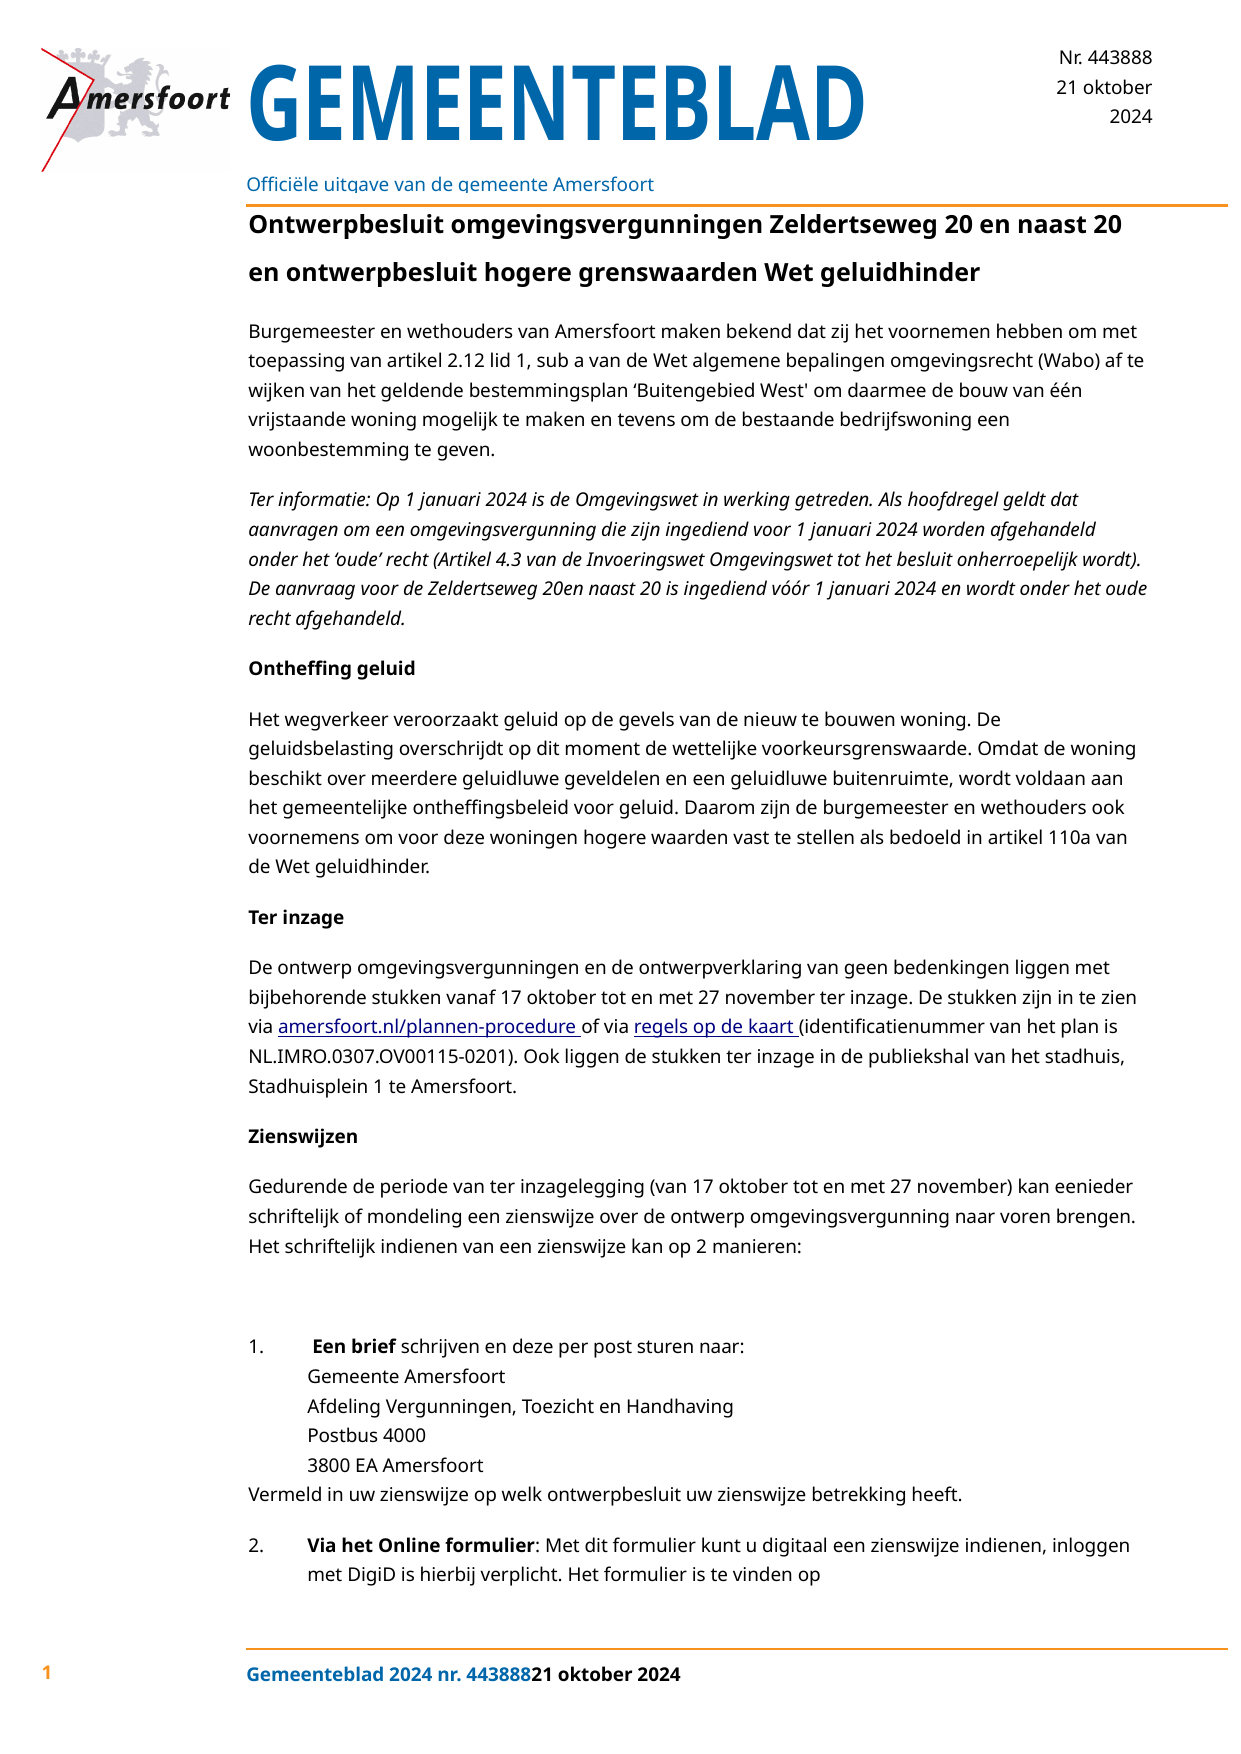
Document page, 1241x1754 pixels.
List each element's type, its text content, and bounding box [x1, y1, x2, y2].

list Een brief schrijven en deze per post sturen naar: [248, 1334, 1152, 1359]
list Gemeente Amersfoort [248, 1363, 1152, 1389]
list Postbus 4000 [248, 1422, 1152, 1448]
text De ontwerp omgevingsvergunningen en de ontwerpverklaring van geen bedenkingen liggen met bijbehorende stukken vanaf 17 oktober tot en met 27 november ter inzage. De stukken zijn in te zien via amersfoort.nl/plannen-procedure of via regels op de kaart (identificatienummer van het plan is NL.IMRO.0307.OV00115-0201). Ook liggen de stukken ter inzage in de publiekshal van het stadhuis, Stadhuisplein 1 te Amersfoort. [248, 954, 1152, 1099]
picture [41, 47, 231, 172]
list 3800 EA Amersfoort [248, 1452, 1152, 1478]
text Ontwerpbesluit omgevingsvergunningen Zeldertseweg 20 en naast 20 en ontwerpbesluit hogere grenswaarden Wet geluidhinder [248, 207, 1152, 288]
text Ter inzage [248, 904, 1152, 930]
text Het wegverkeer veroorzaakt geluid op de gevels van de nieuw te bouwen woning. De geluidsbelasting overschrijdt op dit moment de wettelijke voorkeursgrenswaarde. Omdat de woning beschikt over meerdere geluidluwe geveldelen en een geluidluwe buitenruimte, wordt voldaan aan het gemeentelijke ontheffingsbeleid voor geluid. Daarom zijn de burgemeester en wethouders ook voornemens om voor deze woningen hogere waarden vast te stellen als bedoeld in artikel 110a van de Wet geluidhinder. [248, 706, 1152, 879]
text Vermeld in uw zienswijze op welk ontwerpbesluit uw zienswijze betrekking heeft. [248, 1482, 1152, 1507]
text Burgemeester en wethouders van Amersfoort maken bekend dat zij het voornemen hebben om met toepassing van artikel 2.12 lid 1, sub a van de Wet algemene bepalingen omgevingsrecht (Wabo) af te wijken van het geldende bestemmingsplan ‘Buitengebied West' om daarmee de bouw van één vrijstaande woning mogelijk te maken en tevens om de bestaande bedrijfswoning een woonbestemming te geven. [248, 318, 1152, 462]
text Gedurende de periode van ter inzagelegging (van 17 oktober tot en met 27 november) kan eenieder schriftelijk of mondeling een zienswijze over de ontwerp omgevingsvergunning naar voren brengen. Het schriftelijk indienen van een zienswijze kan op 2 manieren: [248, 1174, 1152, 1259]
list Afdeling Vergunningen, Toezicht en Handhaving [248, 1393, 1152, 1419]
text Ter informatie: Op 1 januari 2024 is de Omgevingswet in werking getreden. Als hoofdregel geldt dat aanvragen om een omgevingsvergunning die zijn ingediend voor 1 januari 2024 worden afgehandeld onder het ‘oude’ recht (Artikel 4.3 van de Invoeringswet Omgevingswet tot het besluit onherroepelijk wordt). De aanvraag voor de Zeldertseweg 20en naast 20 is ingediend vóór 1 januari 2024 en wordt onder het oude recht afgehandeld. [248, 487, 1152, 631]
list Via het Online formulier: Met dit formulier kunt u digitaal een zienswijze indienen, inloggen met DigiD is hierbij verplicht. Het formulier is te vinden op [248, 1532, 1152, 1587]
text Zienswijzen [248, 1123, 1152, 1149]
text Ontheffing geluid [248, 655, 1152, 681]
